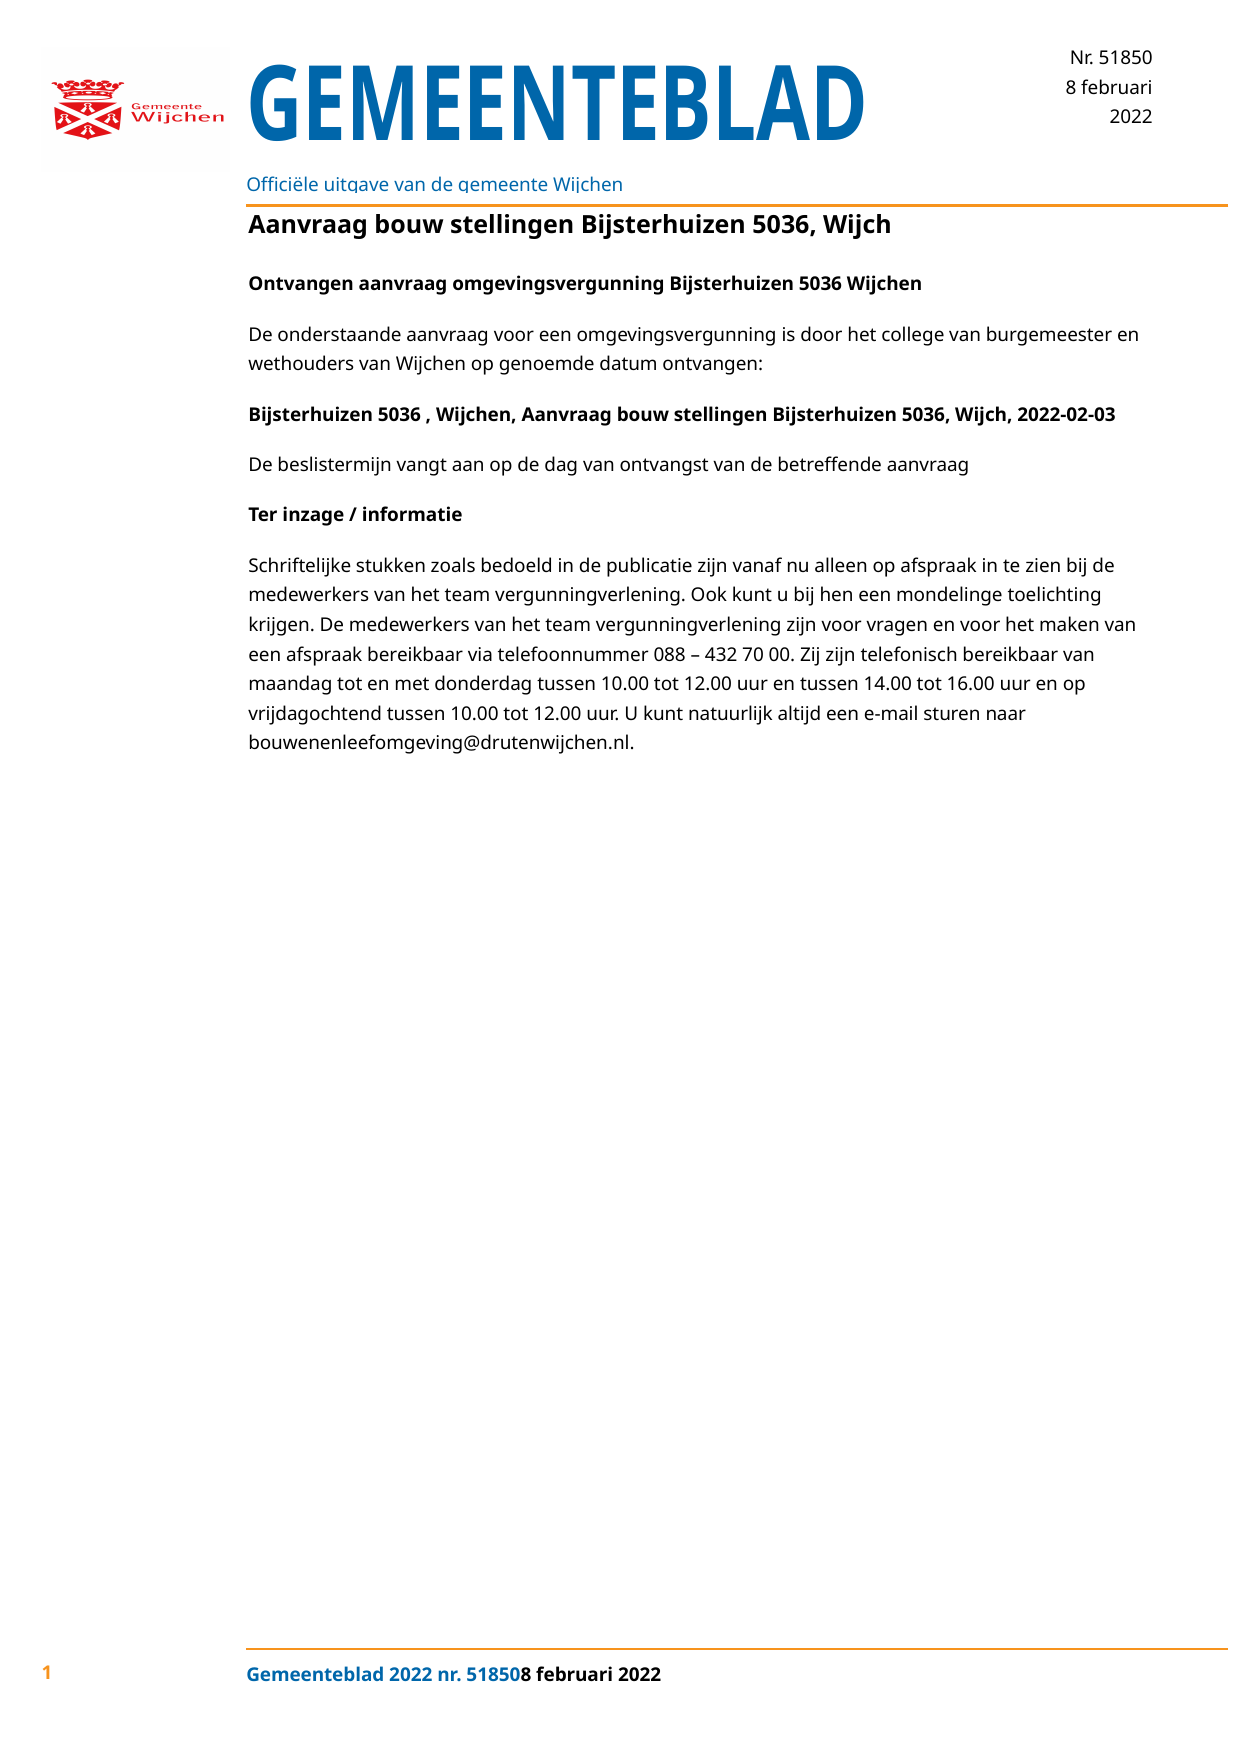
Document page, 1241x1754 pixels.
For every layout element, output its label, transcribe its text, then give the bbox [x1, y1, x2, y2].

text Aanvraag bouw stellingen Bijsterhuizen 5036, Wijch [248, 207, 1152, 241]
text Bijsterhuizen 5036 , Wijchen, Aanvraag bouw stellingen Bijsterhuizen 5036, Wijch, 2022-02-03 [248, 401, 1152, 426]
text Schriftelijke stukken zoals bedoeld in de publicatie zijn vanaf nu alleen op afspraak in te zien bij de medewerkers van het team vergunningverlening. Ook kunt u bij hen een mondelinge toelichting krijgen. De medewerkers van het team vergunningverlening zijn voor vragen en voor het maken van een afspraak bereikbaar via telefoonnummer 088 – 432 70 00. Zij zijn telefonisch bereikbaar van maandag tot en met donderdag tussen 10.00 tot 12.00 uur en tussen 14.00 tot 16.00 uur en op vrijdagochtend tussen 10.00 tot 12.00 uur. U kunt natuurlijk altijd een e-mail sturen naar bouwenenleefomgeving@drutenwijchen.nl. [248, 552, 1152, 755]
text Ontvangen aanvraag omgevingsvergunning Bijsterhuizen 5036 Wijchen [248, 270, 1152, 296]
text De beslistermijn vangt aan op de dag van ontvangst van de betreffende aanvraag [248, 451, 1152, 477]
text De onderstaande aanvraag voor een omgevingsvergunning is door het college van burgemeester en wethouders van Wijchen op genoemde datum ontvangen: [248, 321, 1152, 376]
picture [41, 47, 231, 172]
text Ter inzage / informatie [248, 502, 1152, 527]
